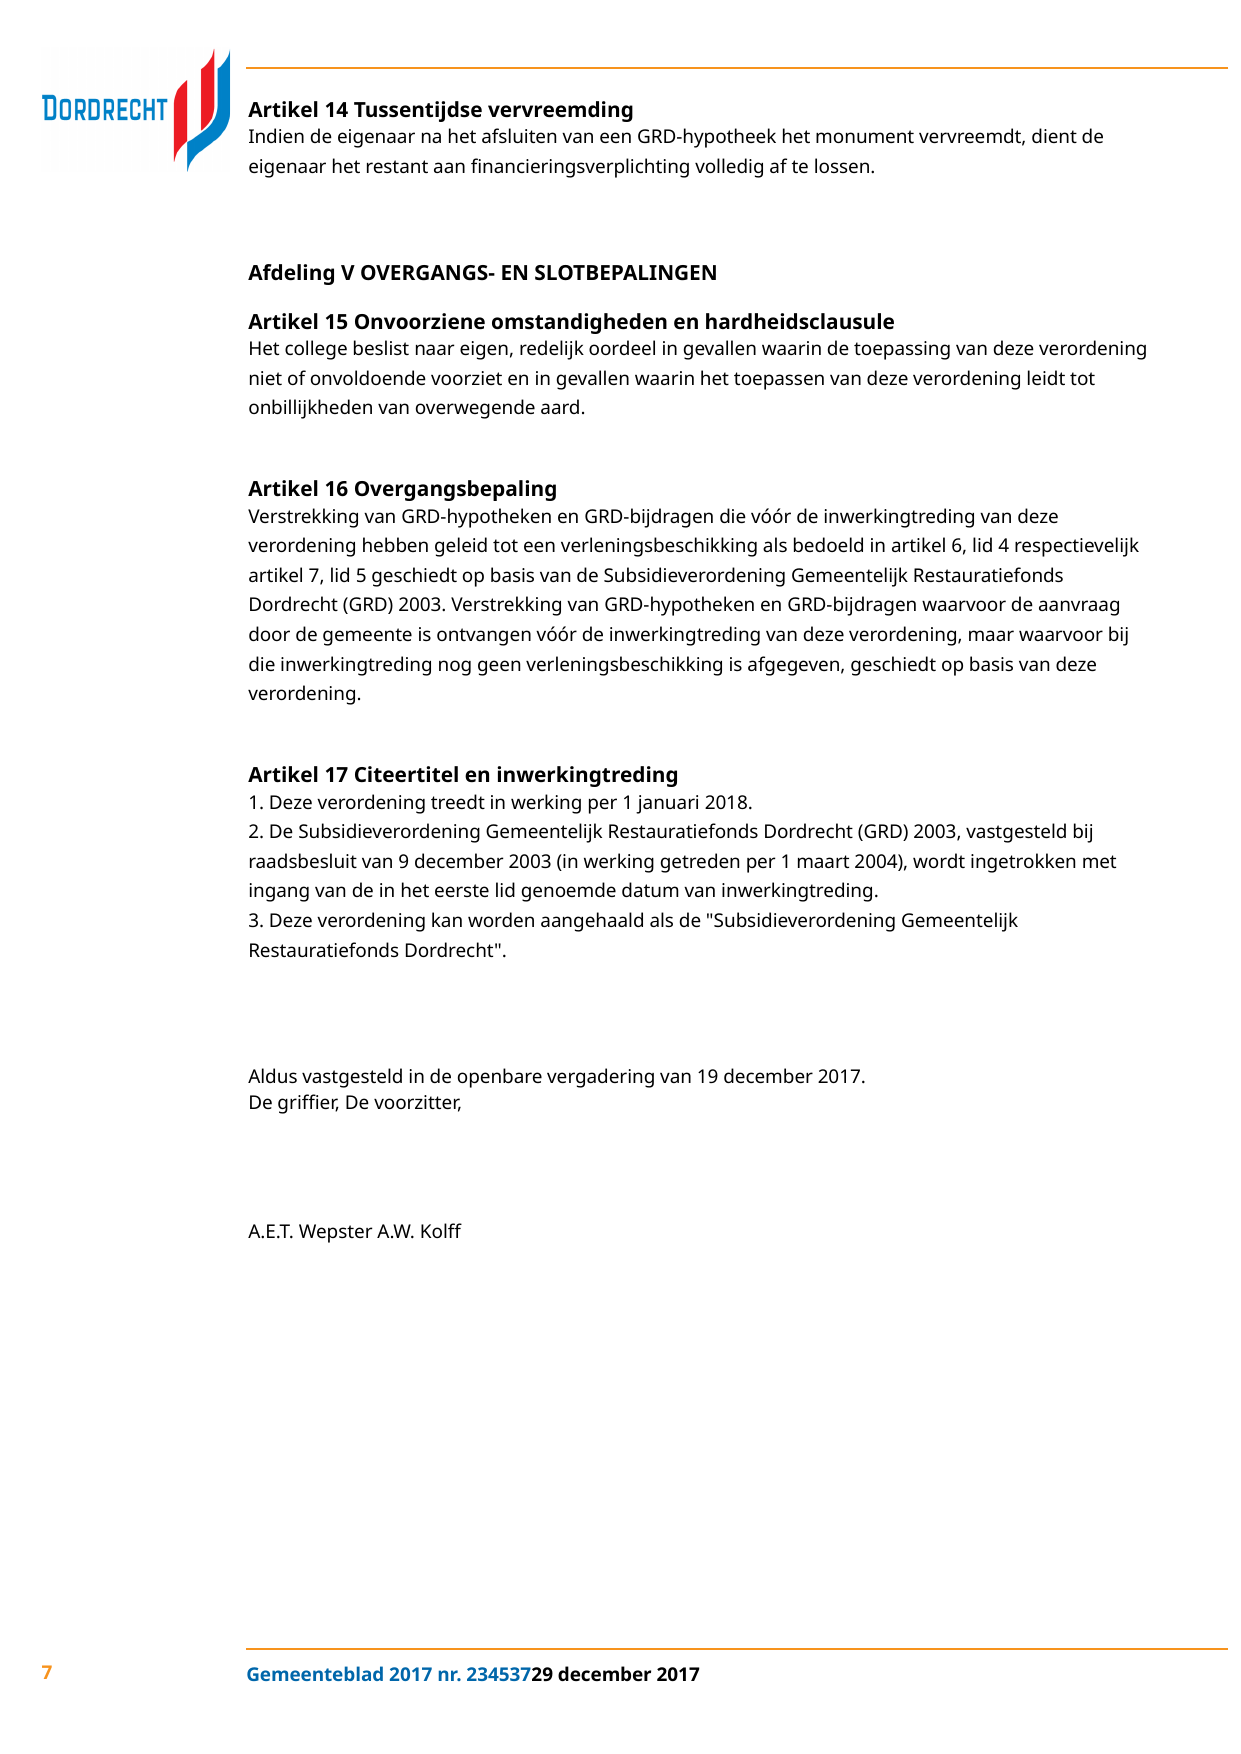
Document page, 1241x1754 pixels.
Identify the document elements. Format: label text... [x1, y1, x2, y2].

text 3. Deze verordening kan worden aangehaald als de "Subsidieverordening Gemeentelijk Restauratiefonds Dordrecht". [248, 907, 1152, 962]
text Artikel 16 Overgangsbepaling [248, 474, 1152, 503]
text Indien de eigenaar na het afsluiten van een GRD-hypotheek het monument vervreemdt, dient de eigenaar het restant aan financieringsverplichting volledig af te lossen. [248, 123, 1152, 178]
text Verstrekking van GRD-hypotheken en GRD-bijdragen die vóór de inwerkingtreding van deze verordening hebben geleid tot een verleningsbeschikking als bedoeld in artikel 6, lid 4 respectievelijk artikel 7, lid 5 geschiedt op basis van de Subsidieverordening Gemeentelijk Restauratiefonds Dordrecht (GRD) 2003. Verstrekking van GRD-hypotheken en GRD-bijdragen waarvoor de aanvraag door de gemeente is ontvangen vóór de inwerkingtreding van deze verordening, maar waarvoor bij die inwerkingtreding nog geen verleningsbeschikking is afgegeven, geschiedt op basis van deze verordening. [248, 503, 1152, 706]
text Artikel 15 Onvoorziene omstandigheden en hardheidsclausule [248, 307, 1152, 335]
text 2. De Subsidieverordening Gemeentelijk Restauratiefonds Dordrecht (GRD) 2003, vastgesteld bij raadsbesluit van 9 december 2003 (in werking getreden per 1 maart 2004), wordt ingetrokken met ingang van de in het eerste lid genoemde datum van inwerkingtreding. [248, 818, 1152, 903]
picture [41, 47, 231, 172]
text Aldus vastgesteld in de openbare vergadering van 19 december 2017. [248, 1063, 1152, 1089]
text A.E.T. Wepster A.W. Kolff [248, 1218, 1152, 1243]
text Afdeling V OVERGANGS- EN SLOTBEPALINGEN [248, 258, 1152, 286]
text Het college beslist naar eigen, redelijk oordeel in gevallen waarin de toepassing van deze verordening niet of onvoldoende voorziet en in gevallen waarin het toepassen van deze verordening leidt tot onbillijkheden van overwegende aard. [248, 335, 1152, 420]
text Artikel 14 Tussentijdse vervreemding [248, 95, 1152, 123]
text Artikel 17 Citeertitel en inwerkingtreding [248, 760, 1152, 789]
text 1. Deze verordening treedt in werking per 1 januari 2018. [248, 789, 1152, 814]
text De griffier, De voorzitter, [248, 1089, 1152, 1115]
